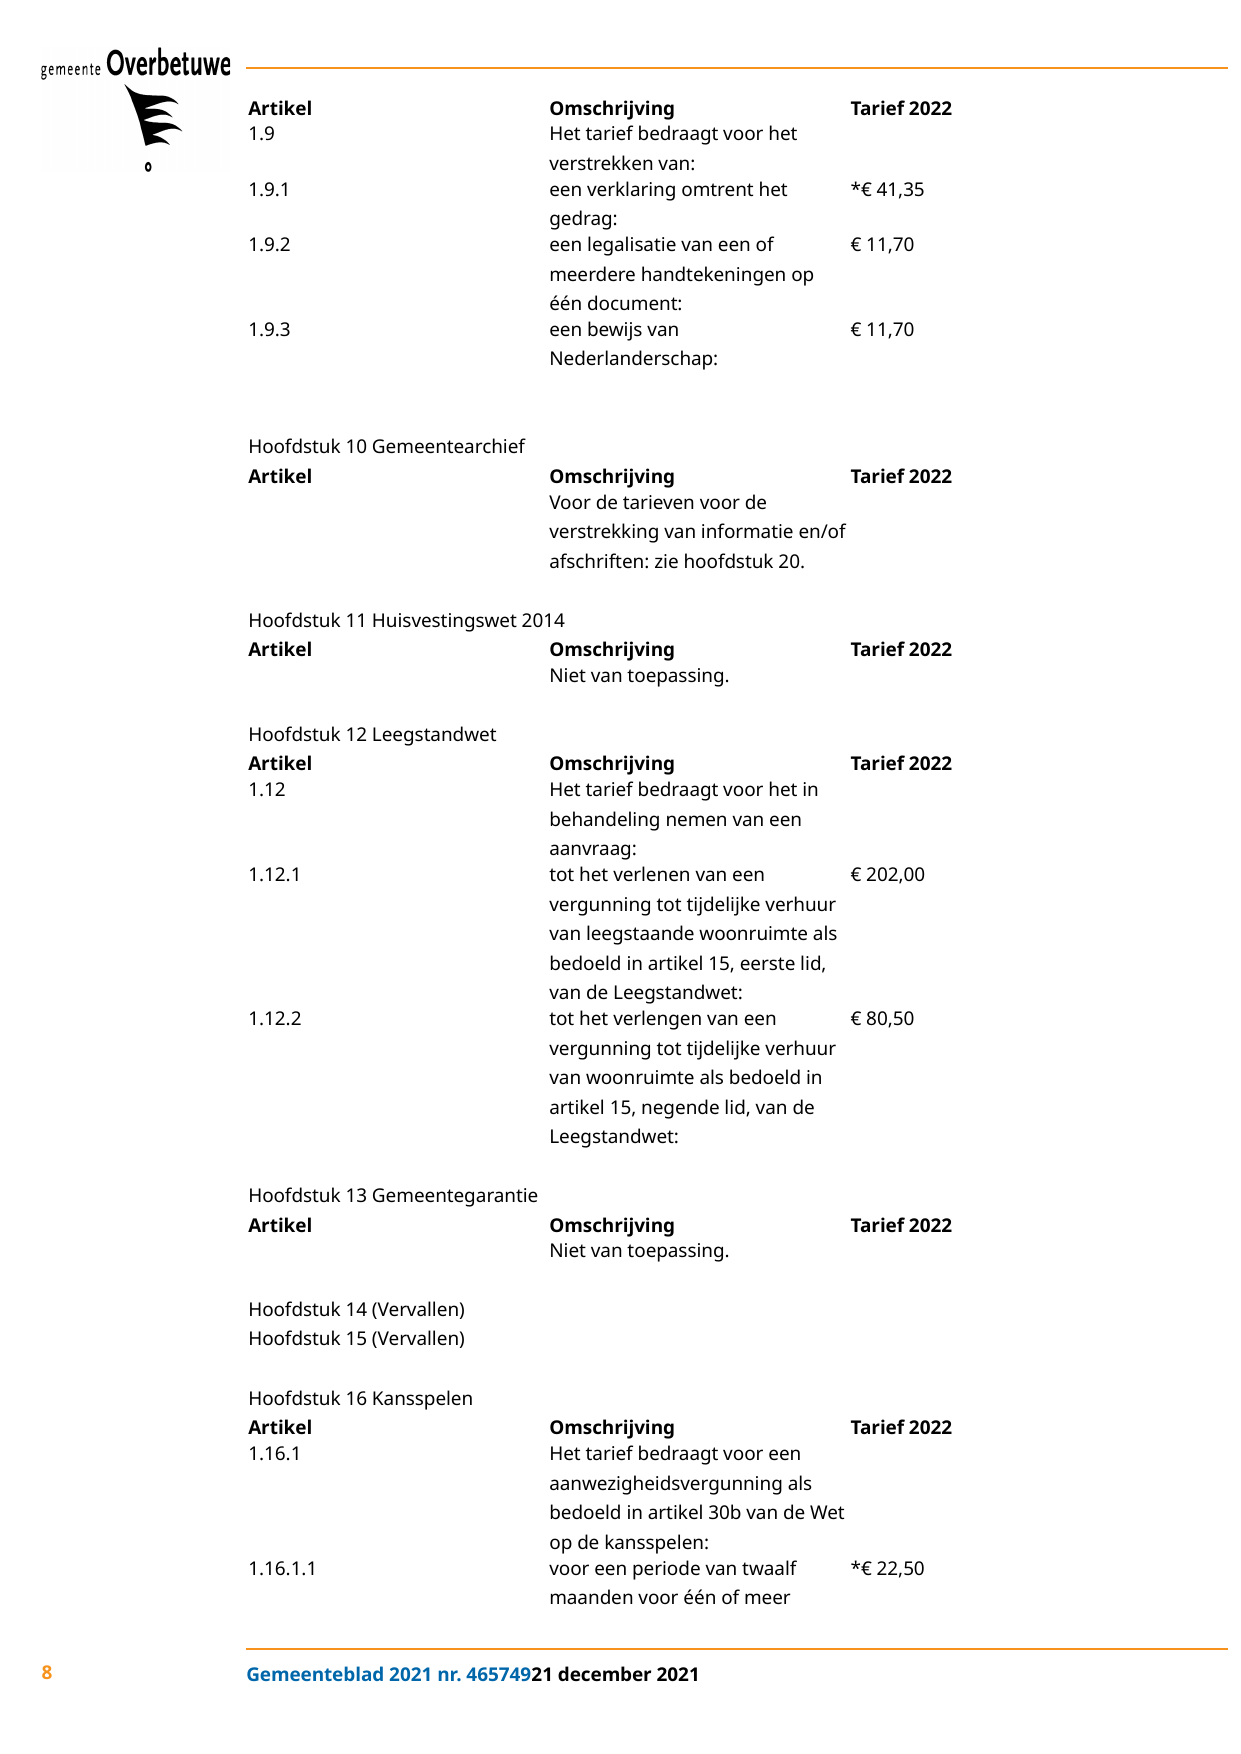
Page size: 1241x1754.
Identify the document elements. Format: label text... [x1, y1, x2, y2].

table_cell 1.9.3 [248, 316, 549, 371]
table_cell [248, 662, 549, 688]
table_header Artikel [248, 464, 549, 489]
table_cell Voor de tarieven voor de verstrekking van informatie en/of afschriften: zie hoofdstuk 20. [549, 489, 850, 574]
table_cell een bewijs van Nederlanderschap: [549, 316, 850, 371]
table_header Omschrijving [549, 1415, 850, 1440]
table_header Omschrijving [549, 637, 850, 662]
picture [41, 47, 231, 172]
table_cell Het tarief bedraagt voor het verstrekken van: [549, 121, 850, 176]
table_header Tarief 2022 [850, 95, 1152, 121]
table_header Artikel [248, 637, 549, 662]
text Hoofdstuk 14 (Vervallen) [248, 1296, 1152, 1322]
table_header Artikel [248, 95, 549, 121]
table_cell tot het verlengen van een vergunning tot tijdelijke verhuur van woonruimte als bedoeld in artikel 15, negende lid, van de Leegstandwet: [549, 1005, 850, 1149]
table_header Tarief 2022 [850, 1212, 1152, 1237]
table_cell € 80,50 [850, 1005, 1152, 1149]
table_cell 1.16.1.1 [248, 1555, 549, 1610]
text Hoofdstuk 11 Huisvestingswet 2014 [248, 607, 1152, 633]
table_header Tarief 2022 [850, 751, 1152, 776]
table_cell Het tarief bedraagt voor het in behandeling nemen van een aanvraag: [549, 776, 850, 861]
table_cell een legalisatie van een of meerdere handtekeningen op één document: [549, 231, 850, 316]
text Hoofdstuk 10 Gemeentearchief [248, 434, 1152, 459]
table_cell [850, 1238, 1152, 1263]
table_cell voor een periode van twaalf maanden voor één of meer [549, 1555, 850, 1610]
table_header Tarief 2022 [850, 1415, 1152, 1440]
text Hoofdstuk 12 Leegstandwet [248, 721, 1152, 747]
table_cell [850, 121, 1152, 176]
table_cell 1.12.1 [248, 861, 549, 1005]
table_cell [248, 1238, 549, 1263]
table_cell een verklaring omtrent het gedrag: [549, 176, 850, 231]
table_cell Niet van toepassing. [549, 662, 850, 688]
text Hoofdstuk 15 (Vervallen) [248, 1326, 1152, 1351]
table_header Omschrijving [549, 464, 850, 489]
table_header Artikel [248, 1212, 549, 1237]
table_cell tot het verlenen van een vergunning tot tijdelijke verhuur van leegstaande woonruimte als bedoeld in artikel 15, eerste lid, van de Leegstandwet: [549, 861, 850, 1005]
table_cell Het tarief bedraagt voor een aanwezigheidsvergunning als bedoeld in artikel 30b van de Wet op de kansspelen: [549, 1440, 850, 1555]
table_cell *€ 41,35 [850, 176, 1152, 231]
table_header Omschrijving [549, 95, 850, 121]
table_header Artikel [248, 1415, 549, 1440]
table_cell 1.9.2 [248, 231, 549, 316]
table_cell € 11,70 [850, 231, 1152, 316]
table_cell € 202,00 [850, 861, 1152, 1005]
table_cell [850, 662, 1152, 688]
table_cell 1.12.2 [248, 1005, 549, 1149]
table_cell 1.9.1 [248, 176, 549, 231]
text Hoofdstuk 16 Kansspelen [248, 1385, 1152, 1411]
table_cell [248, 489, 549, 574]
text Hoofdstuk 13 Gemeentegarantie [248, 1182, 1152, 1208]
table_cell Niet van toepassing. [549, 1238, 850, 1263]
table_header Omschrijving [549, 751, 850, 776]
table_header Omschrijving [549, 1212, 850, 1237]
table_cell [850, 1440, 1152, 1555]
table_cell [850, 489, 1152, 574]
table_header Artikel [248, 751, 549, 776]
table_cell € 11,70 [850, 316, 1152, 371]
table_cell 1.16.1 [248, 1440, 549, 1555]
table_cell 1.12 [248, 776, 549, 861]
table_cell [850, 776, 1152, 861]
table_cell *€ 22,50 [850, 1555, 1152, 1610]
table_header Tarief 2022 [850, 464, 1152, 489]
table_header Tarief 2022 [850, 637, 1152, 662]
table_cell 1.9 [248, 121, 549, 176]
